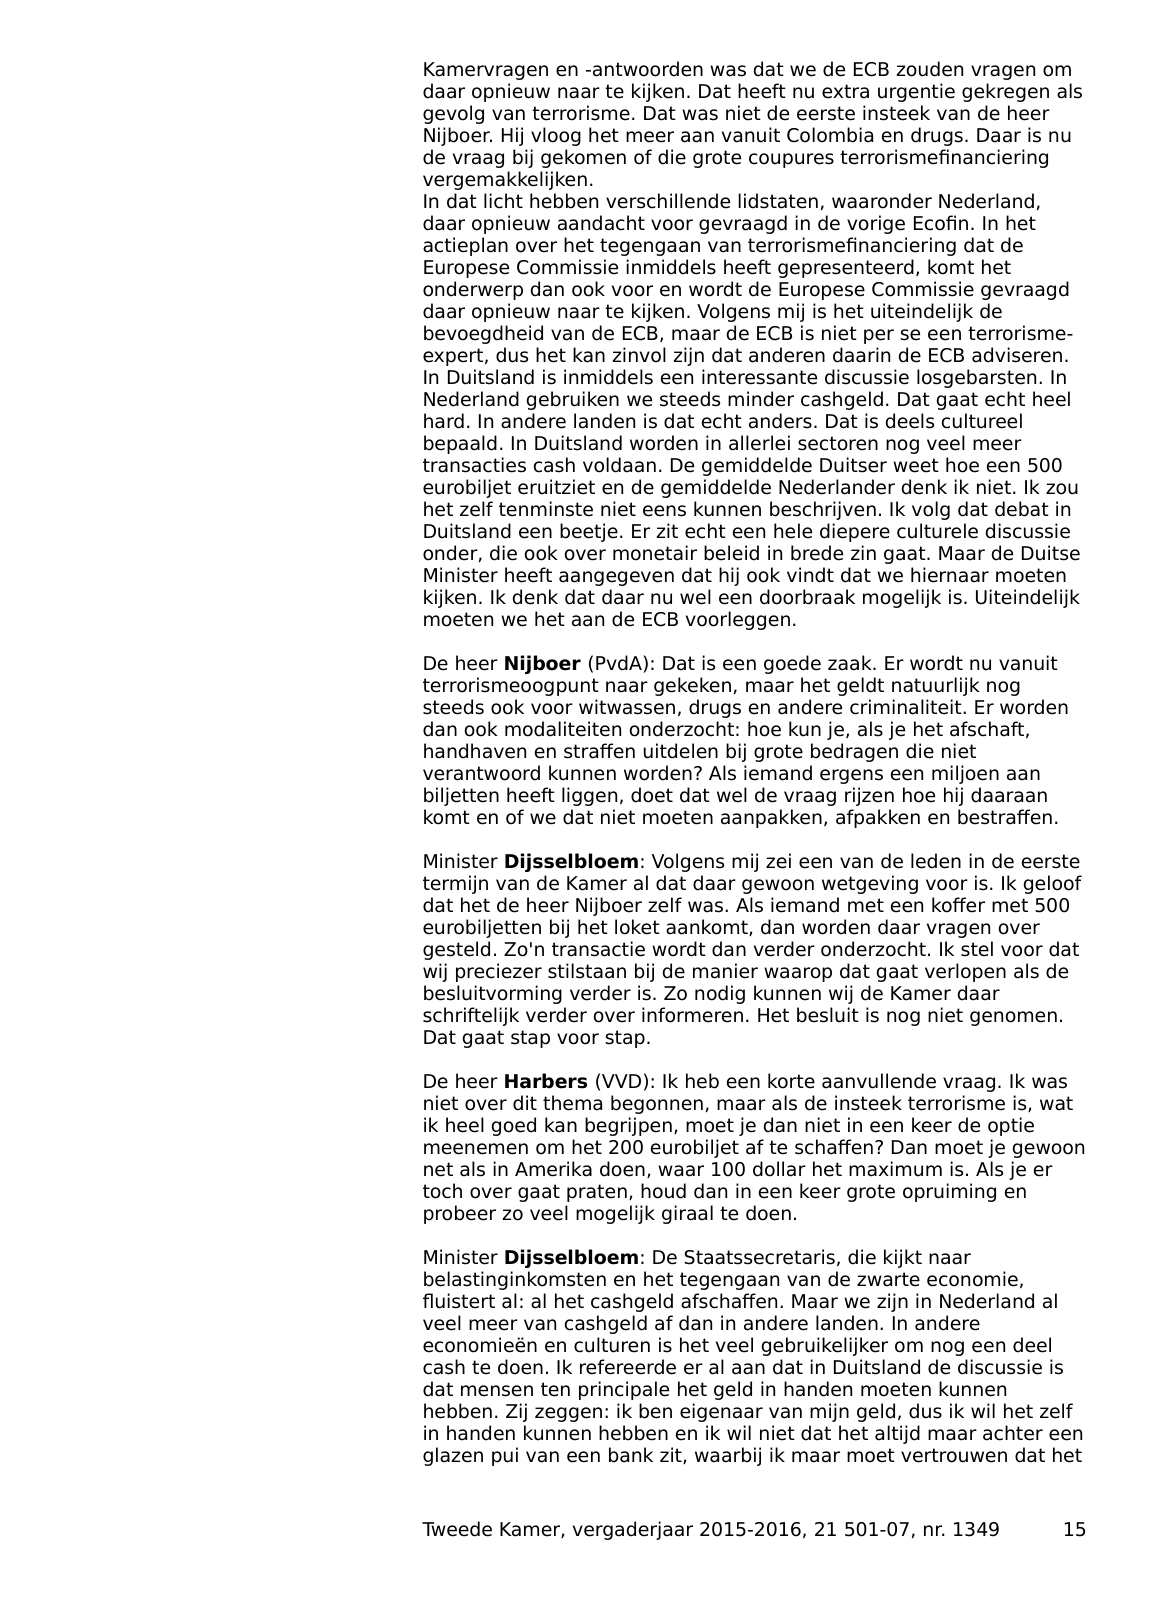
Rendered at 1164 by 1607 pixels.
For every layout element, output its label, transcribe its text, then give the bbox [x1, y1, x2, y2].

text In dat licht hebben verschillende lidstaten, waaronder Nederland, daar opnieuw aandacht voor gevraagd in de vorige Ecofin. In het actieplan over het tegengaan van terrorismefinanciering dat de Europese Commissie inmiddels heeft gepresenteerd, komt het onderwerp dan ook voor en wordt de Europese Commissie gevraagd daar opnieuw naar te kijken. Volgens mij is het uiteindelijk de bevoegdheid van de ECB, maar de ECB is niet per se een terrorisme-expert, dus het kan zinvol zijn dat anderen daarin de ECB adviseren. [422, 191, 1087, 367]
text De heer Nijboer (PvdA): Dat is een goede zaak. Er wordt nu vanuit terrorismeoogpunt naar gekeken, maar het geldt natuurlijk nog steeds ook voor witwassen, drugs en andere criminaliteit. Er worden dan ook modaliteiten onderzocht: hoe kun je, als je het afschaft, handhaven en straffen uitdelen bij grote bedragen die niet verantwoord kunnen worden? Als iemand ergens een miljoen aan biljetten heeft liggen, doet dat wel de vraag rijzen hoe hij daaraan komt en of we dat niet moeten aanpakken, afpakken en bestraffen. [422, 653, 1087, 828]
text De heer Harbers (VVD): Ik heb een korte aanvullende vraag. Ik was niet over dit thema begonnen, maar als de insteek terrorisme is, wat ik heel goed kan begrijpen, moet je dan niet in een keer de optie meenemen om het 200 eurobiljet af te schaffen? Dan moet je gewoon net als in Amerika doen, waar 100 dollar het maximum is. Als je er toch over gaat praten, houd dan in een keer grote opruiming en probeer zo veel mogelijk giraal te doen. [422, 1071, 1087, 1224]
text Minister Dijsselbloem: De Staatssecretaris, die kijkt naar belastinginkomsten en het tegengaan van de zwarte economie, fluistert al: al het cashgeld afschaffen. Maar we zijn in Nederland al veel meer van cashgeld af dan in andere landen. In andere economieën en culturen is het veel gebruikelijker om nog een deel cash te doen. Ik refereerde er al aan dat in Duitsland de discussie is dat mensen ten principale het geld in handen moeten kunnen hebben. Zij zeggen: ik ben eigenaar van mijn geld, dus ik wil het zelf in handen kunnen hebben en ik wil niet dat het altijd maar achter een glazen pui van een bank zit, waarbij ik maar moet vertrouwen dat het [422, 1247, 1087, 1467]
text In Duitsland is inmiddels een interessante discussie losgebarsten. In Nederland gebruiken we steeds minder cashgeld. Dat gaat echt heel hard. In andere landen is dat echt anders. Dat is deels cultureel bepaald. In Duitsland worden in allerlei sectoren nog veel meer transacties cash voldaan. De gemiddelde Duitser weet hoe een 500 eurobiljet eruitziet en de gemiddelde Nederlander denk ik niet. Ik zou het zelf tenminste niet eens kunnen beschrijven. Ik volg dat debat in Duitsland een beetje. Er zit echt een hele diepere culturele discussie onder, die ook over monetair beleid in brede zin gaat. Maar de Duitse Minister heeft aangegeven dat hij ook vindt dat we hiernaar moeten kijken. Ik denk dat daar nu wel een doorbraak mogelijk is. Uiteindelijk moeten we het aan de ECB voorleggen. [422, 367, 1087, 631]
text Minister Dijsselbloem: Volgens mij zei een van de leden in de eerste termijn van de Kamer al dat daar gewoon wetgeving voor is. Ik geloof dat het de heer Nijboer zelf was. Als iemand met een koffer met 500 eurobiljetten bij het loket aankomt, dan worden daar vragen over gesteld. Zo'n transactie wordt dan verder onderzocht. Ik stel voor dat wij preciezer stilstaan bij de manier waarop dat gaat verlopen als de besluitvorming verder is. Zo nodig kunnen wij de Kamer daar schriftelijk verder over informeren. Het besluit is nog niet genomen. Dat gaat stap voor stap. [422, 851, 1087, 1048]
text Kamervragen en -antwoorden was dat we de ECB zouden vragen om daar opnieuw naar te kijken. Dat heeft nu extra urgentie gekregen als gevolg van terrorisme. Dat was niet de eerste insteek van de heer Nijboer. Hij vloog het meer aan vanuit Colombia en drugs. Daar is nu de vraag bij gekomen of die grote coupures terrorismefinanciering vergemakkelijken. [422, 59, 1087, 191]
